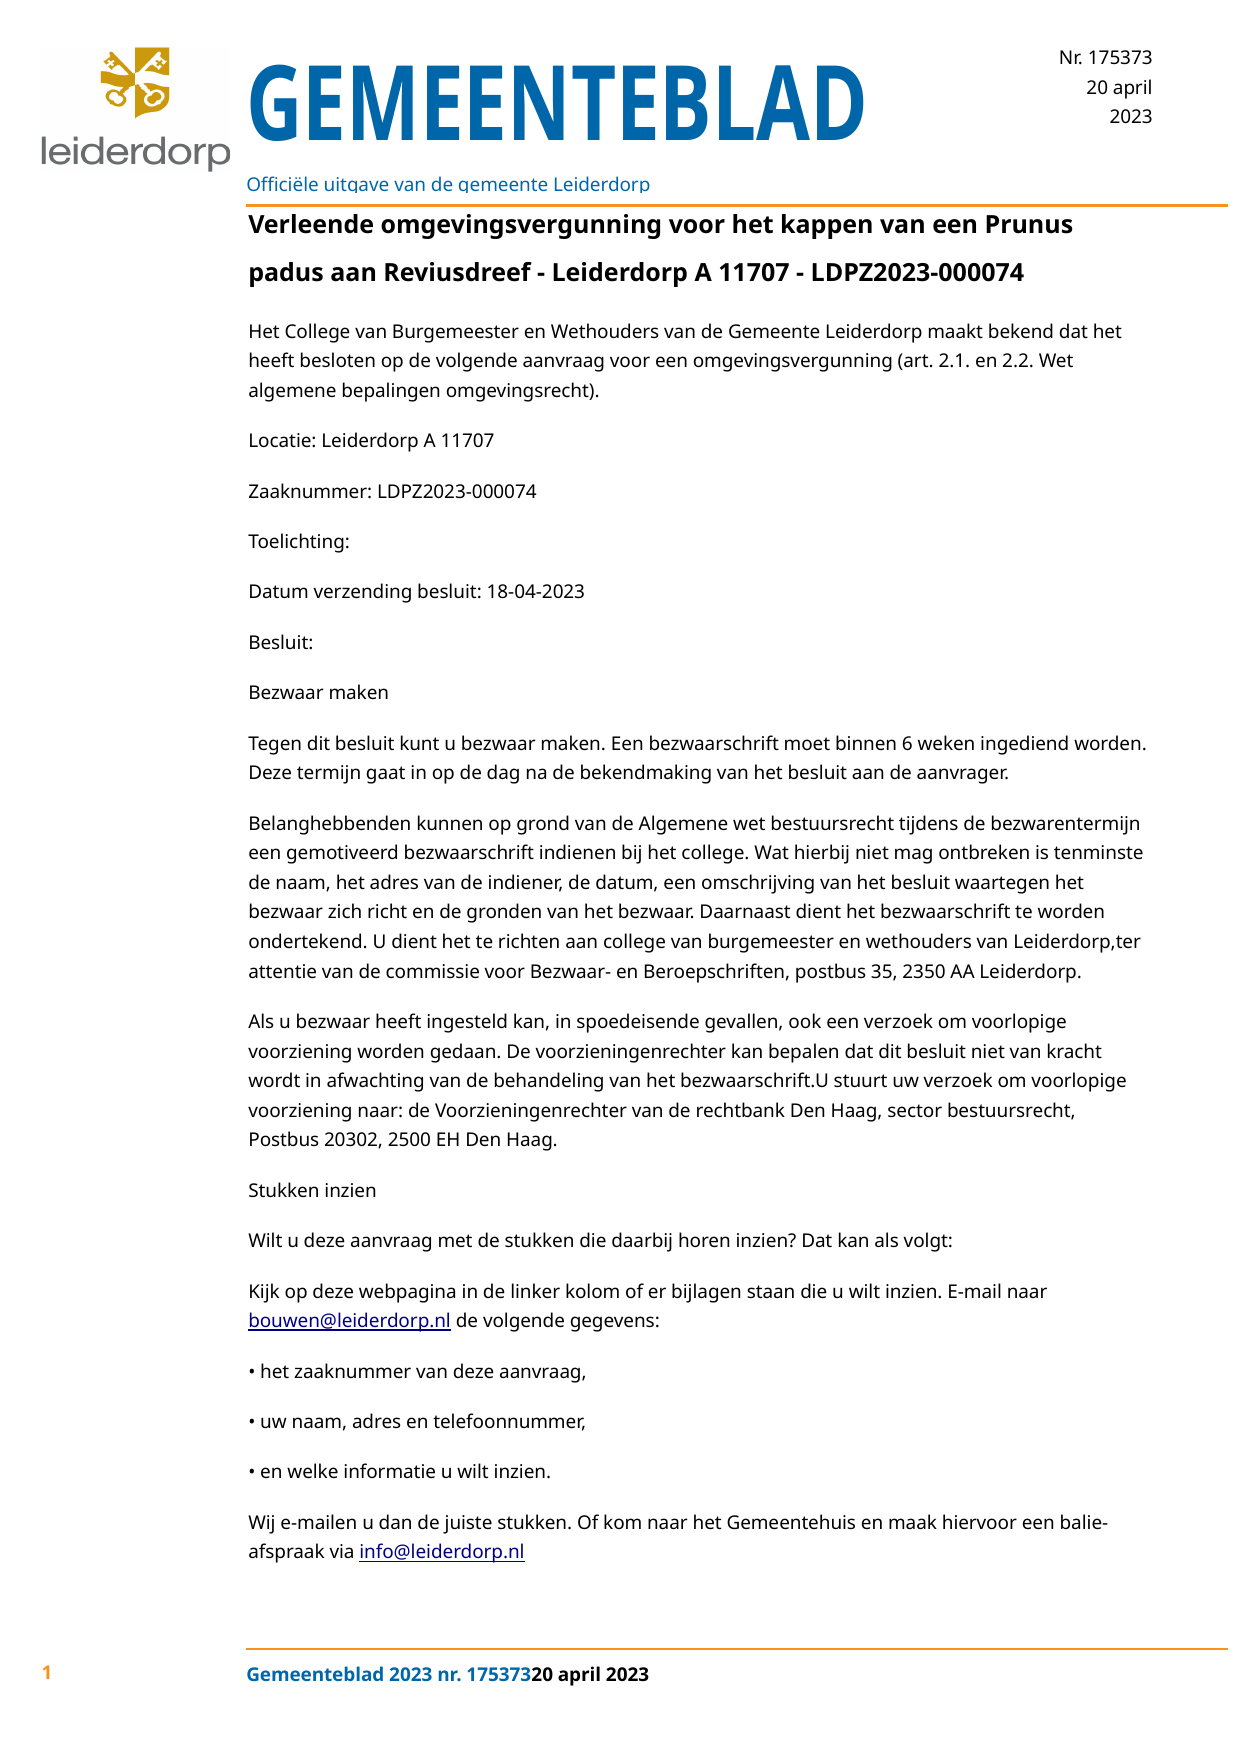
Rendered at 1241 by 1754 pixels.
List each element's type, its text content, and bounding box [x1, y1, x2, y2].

text Tegen dit besluit kunt u bezwaar maken. Een bezwaarschrift moet binnen 6 weken ingediend worden. Deze termijn gaat in op de dag na de bekendmaking van het besluit aan de aanvrager. [248, 730, 1152, 785]
text Besluit: [248, 629, 1152, 655]
text Kijk op deze webpagina in de linker kolom of er bijlagen staan die u wilt inzien. E-mail naar bouwen@leiderdorp.nl de volgende gegevens: [248, 1278, 1152, 1333]
picture [41, 47, 231, 172]
text • en welke informatie u wilt inzien. [248, 1459, 1152, 1484]
text Belanghebbenden kunnen op grond van de Algemene wet bestuursrecht tijdens de bezwarentermijn een gemotiveerd bezwaarschrift indienen bij het college. Wat hierbij niet mag ontbreken is tenminste de naam, het adres van de indiener, de datum, een omschrijving van het besluit waartegen het bezwaar zich richt en de gronden van het bezwaar. Daarnaast dient het bezwaarschrift te worden ondertekend. U dient het te richten aan college van burgemeester en wethouders van Leiderdorp,ter attentie van de commissie voor Bezwaar- en Beroepschriften, postbus 35, 2350 AA Leiderdorp. [248, 810, 1152, 984]
text Datum verzending besluit: 18-04-2023 [248, 579, 1152, 604]
text Wilt u deze aanvraag met de stukken die daarbij horen inzien? Dat kan als volgt: [248, 1227, 1152, 1253]
text Bezwaar maken [248, 679, 1152, 705]
text Stukken inzien [248, 1177, 1152, 1203]
text Locatie: Leiderdorp A 11707 [248, 427, 1152, 453]
text Toelichting: [248, 528, 1152, 554]
text Verleende omgevingsvergunning voor het kappen van een Prunus padus aan Reviusdreef - Leiderdorp A 11707 - LDPZ2023-000074 [248, 207, 1152, 288]
text Als u bezwaar heeft ingesteld kan, in spoedeisende gevallen, ook een verzoek om voorlopige voorziening worden gedaan. De voorzieningenrechter kan bepalen dat dit besluit niet van kracht wordt in afwachting van de behandeling van het bezwaarschrift.U stuurt uw verzoek om voorlopige voorziening naar: de Voorzieningenrechter van de rechtbank Den Haag, sector bestuursrecht, Postbus 20302, 2500 EH Den Haag. [248, 1008, 1152, 1152]
text Wij e-mailen u dan de juiste stukken. Of kom naar het Gemeentehuis en maak hiervoor een balie-afspraak via info@leiderdorp.nl [248, 1509, 1152, 1564]
text • het zaaknummer van deze aanvraag, [248, 1358, 1152, 1384]
text • uw naam, adres en telefoonnummer, [248, 1408, 1152, 1434]
text Zaaknummer: LDPZ2023-000074 [248, 478, 1152, 504]
text Het College van Burgemeester en Wethouders van de Gemeente Leiderdorp maakt bekend dat het heeft besloten op de volgende aanvraag voor een omgevingsvergunning (art. 2.1. en 2.2. Wet algemene bepalingen omgevingsrecht). [248, 318, 1152, 403]
